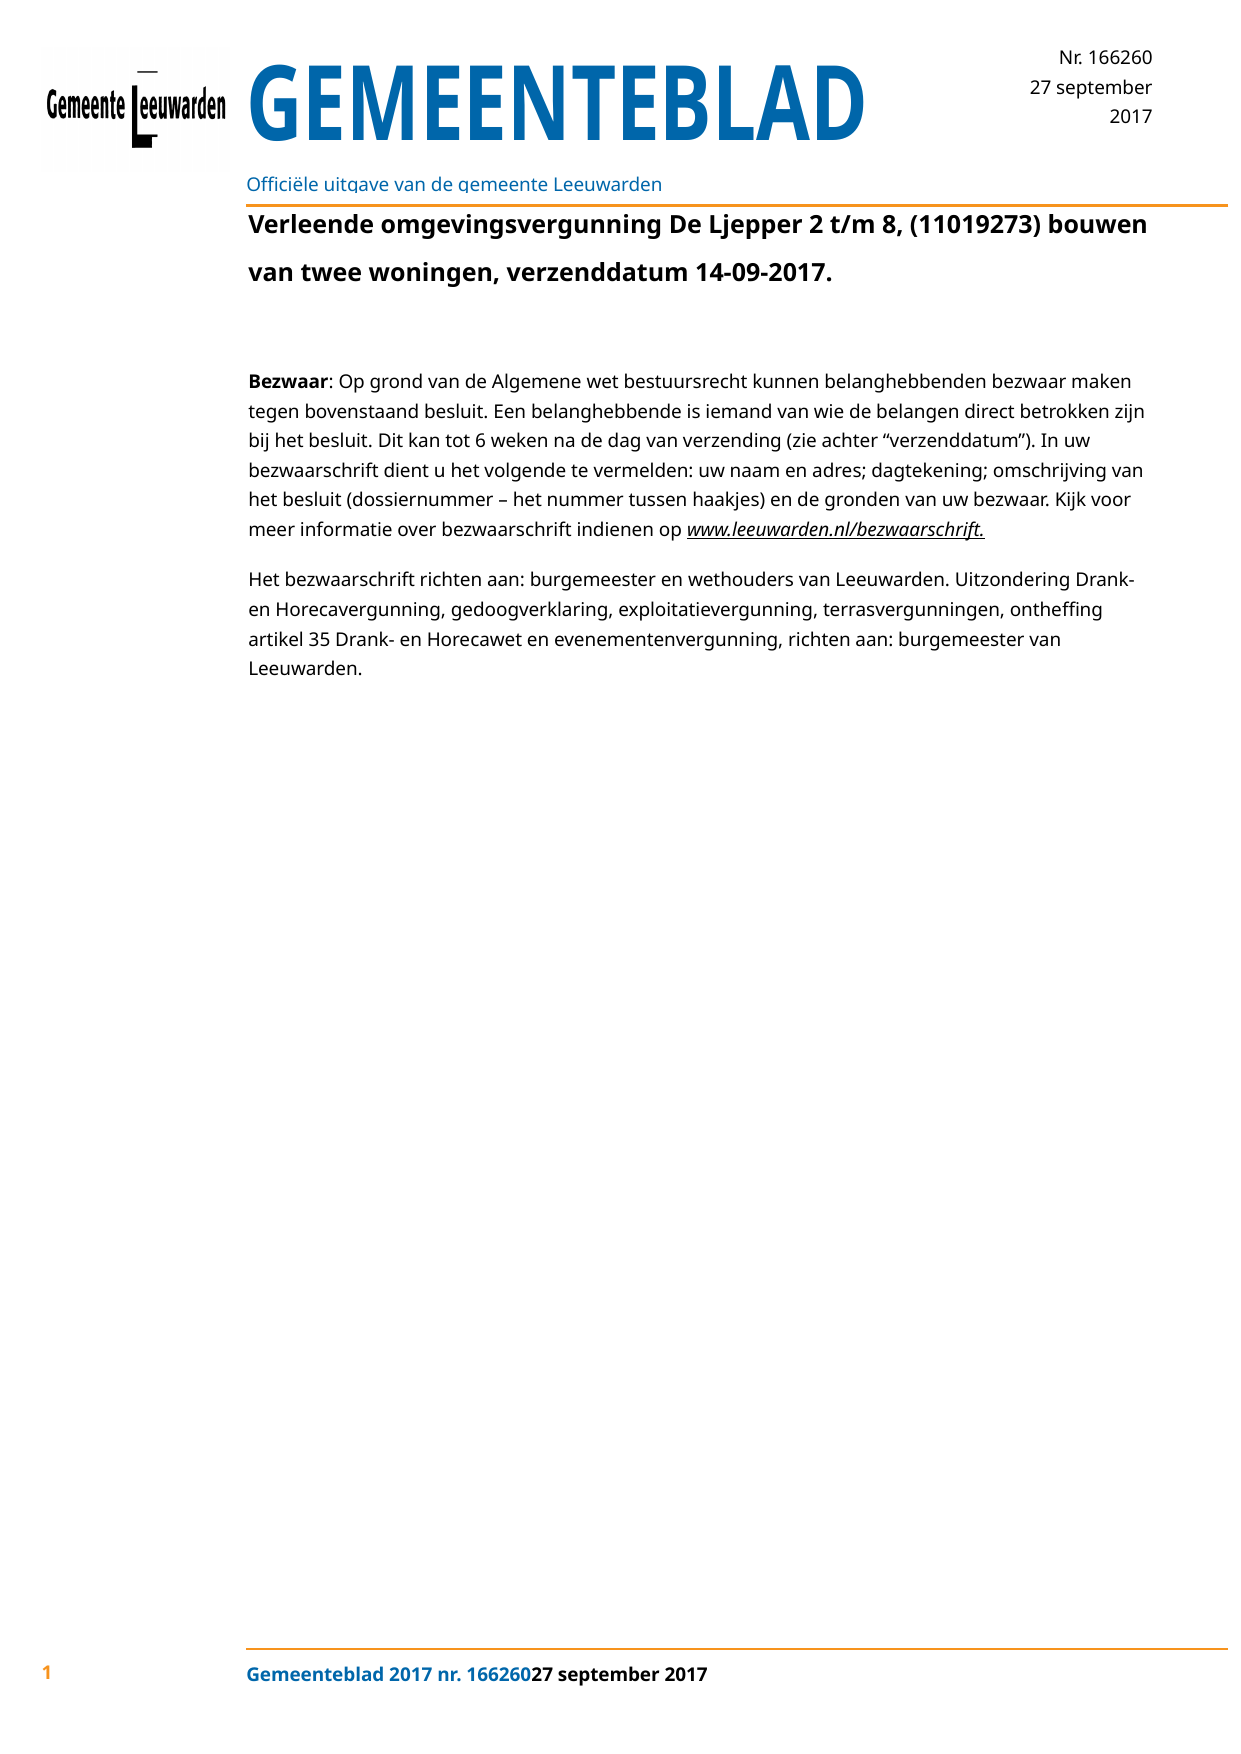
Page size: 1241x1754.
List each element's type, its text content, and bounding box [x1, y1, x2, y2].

picture [41, 47, 231, 172]
text Bezwaar: Op grond van de Algemene wet bestuursrecht kunnen belanghebbenden bezwaar maken tegen bovenstaand besluit. Een belanghebbende is iemand van wie de belangen direct betrokken zijn bij het besluit. Dit kan tot 6 weken na de dag van verzending (zie achter “verzenddatum”). In uw bezwaarschrift dient u het volgende te vermelden: uw naam en adres; dagtekening; omschrijving van het besluit (dossiernummer – het nummer tussen haakjes) en de gronden van uw bezwaar. Kijk voor meer informatie over bezwaarschrift indienen op www.leeuwarden.nl/bezwaarschrift. [248, 368, 1152, 542]
text Het bezwaarschrift richten aan: burgemeester en wethouders van Leeuwarden. Uitzondering Drank- en Horecavergunning, gedoogverklaring, exploitatievergunning, terrasvergunningen, ontheffing artikel 35 Drank- en Horecawet en evenementenvergunning, richten aan: burgemeester van Leeuwarden. [248, 567, 1152, 681]
text Verleende omgevingsvergunning De Ljepper 2 t/m 8, (11019273) bouwen van twee woningen, verzenddatum 14-09-2017. [248, 207, 1152, 288]
